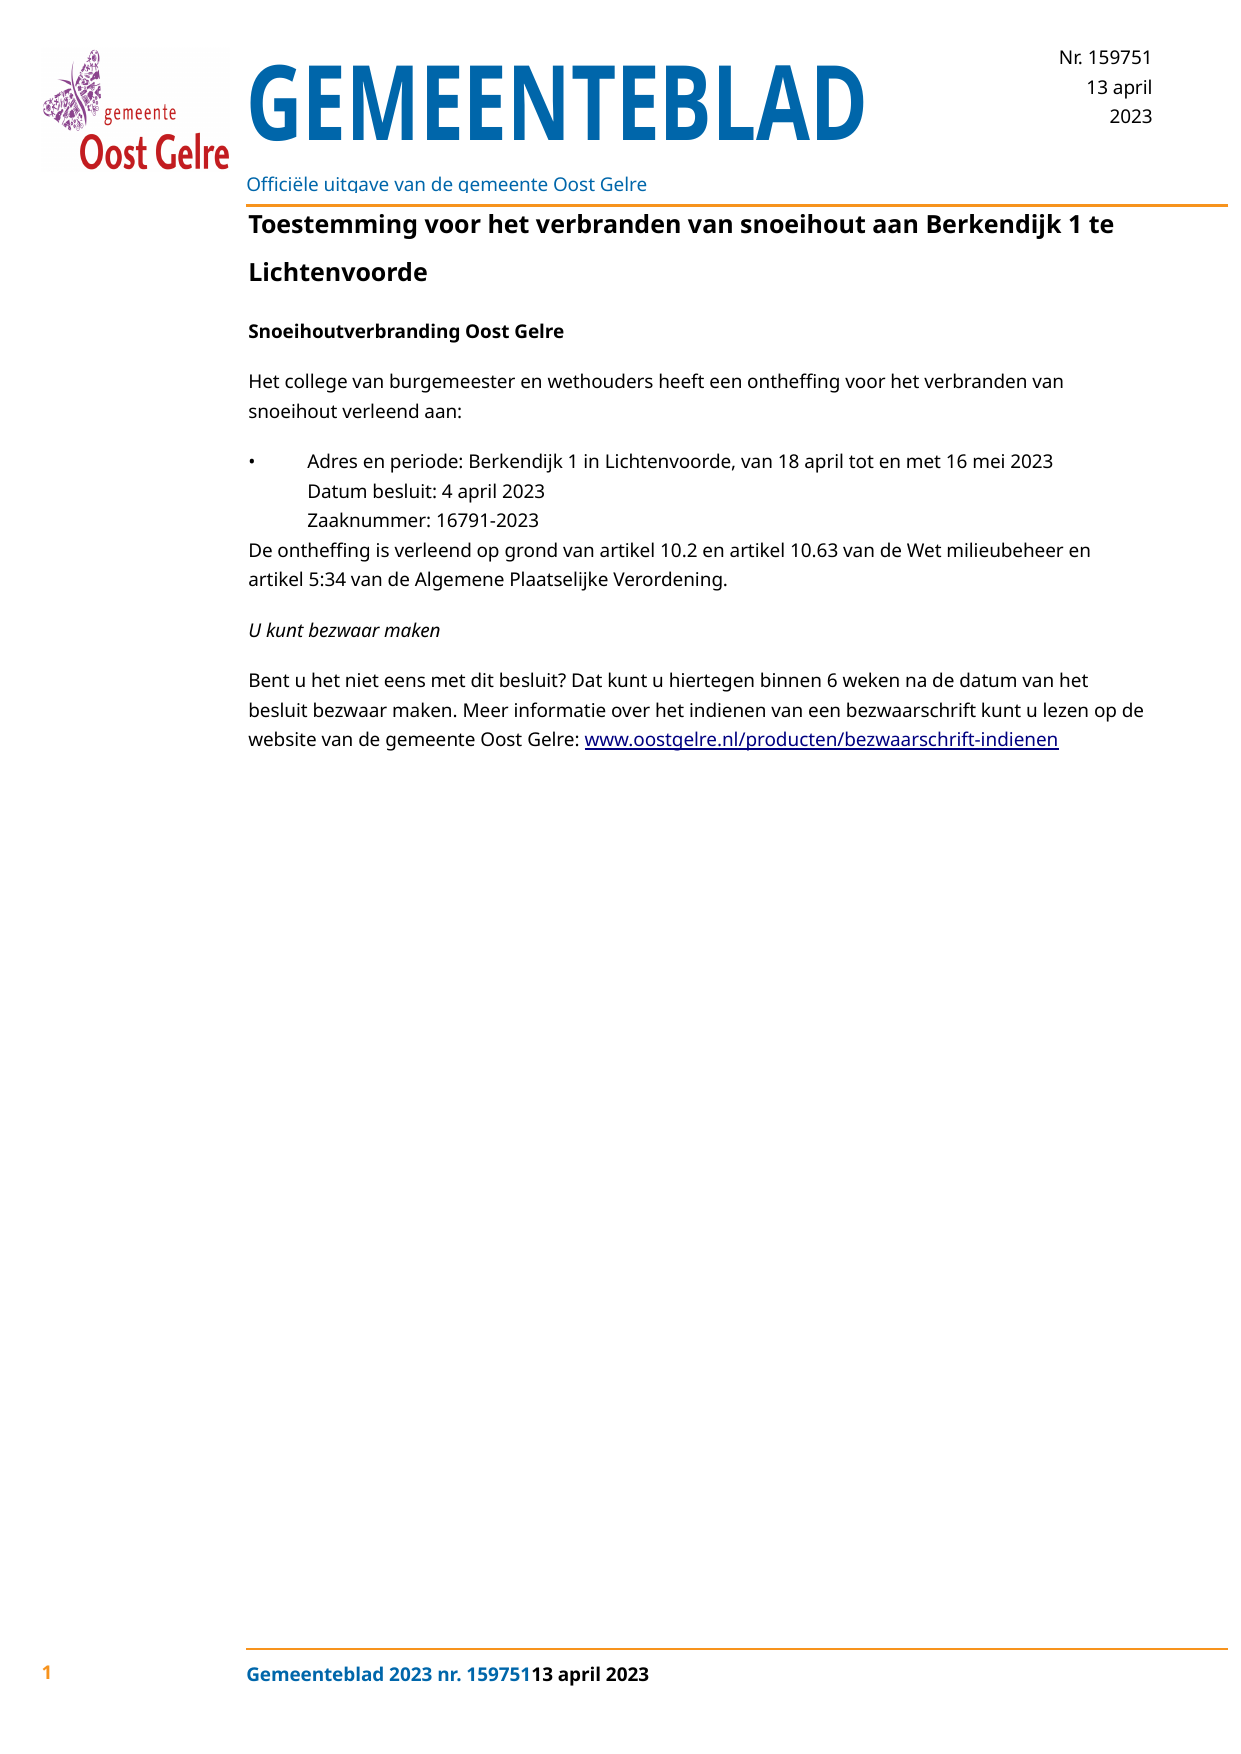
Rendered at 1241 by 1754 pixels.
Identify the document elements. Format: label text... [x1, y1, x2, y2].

text U kunt bezwaar maken [248, 617, 1152, 643]
text Snoeihoutverbranding Oost Gelre [248, 318, 1152, 344]
list Datum besluit: 4 april 2023 [248, 478, 1152, 504]
list Zaaknummer: 16791-2023 [248, 507, 1152, 533]
text Het college van burgemeester en wethouders heeft een ontheffing voor het verbranden van snoeihout verleend aan: [248, 368, 1152, 424]
picture [41, 47, 231, 172]
text Bent u het niet eens met dit besluit? Dat kunt u hiertegen binnen 6 weken na de datum van het besluit bezwaar maken. Meer informatie over het indienen van een bezwaarschrift kunt u lezen op de website van de gemeente Oost Gelre: www.oostgelre.nl/producten/bezwaarschrift-indienen [248, 667, 1152, 752]
text Toestemming voor het verbranden van snoeihout aan Berkendijk 1 te Lichtenvoorde [248, 207, 1152, 288]
text De ontheffing is verleend op grond van artikel 10.2 en artikel 10.63 van de Wet milieubeheer en artikel 5:34 van de Algemene Plaatselijke Verordening. [248, 537, 1152, 592]
list Adres en periode: Berkendijk 1 in Lichtenvoorde, van 18 april tot en met 16 mei 2023 [248, 448, 1152, 474]
